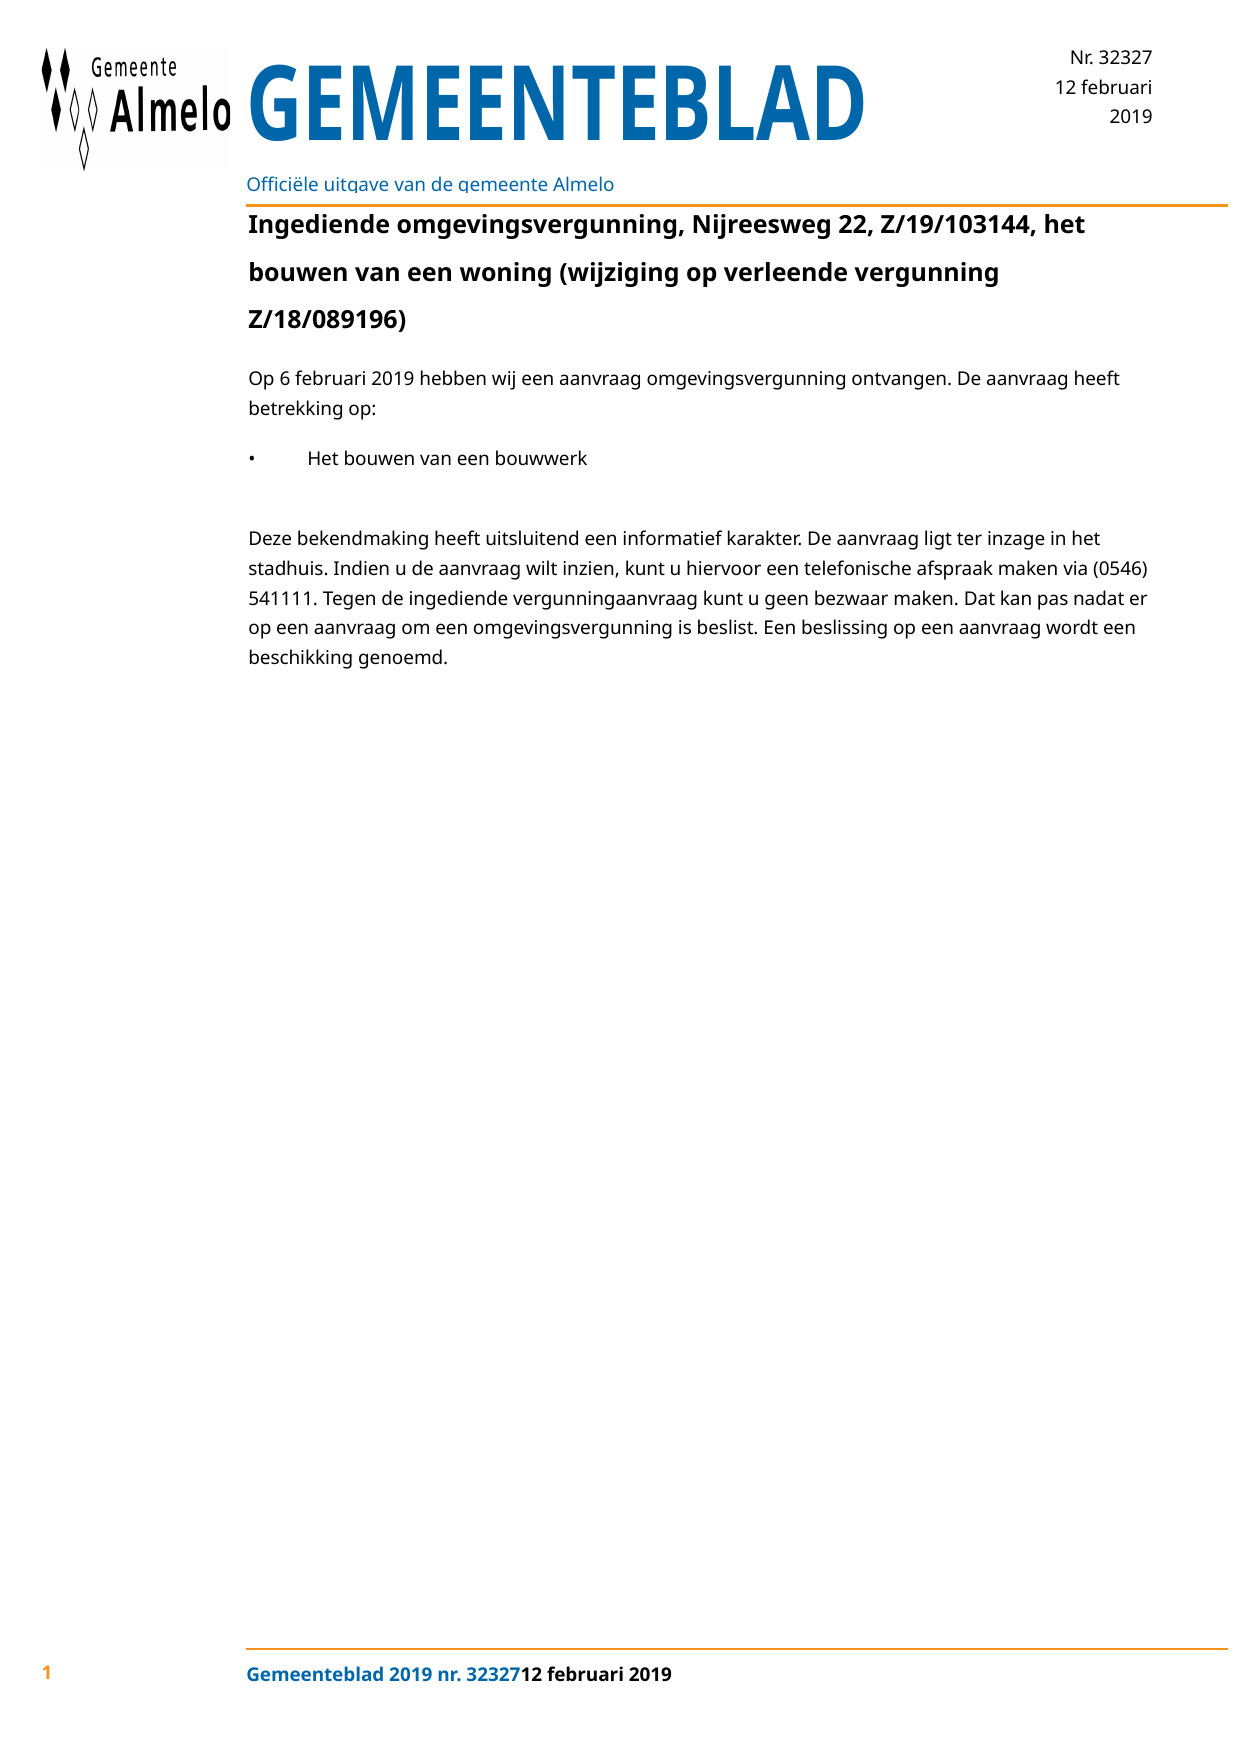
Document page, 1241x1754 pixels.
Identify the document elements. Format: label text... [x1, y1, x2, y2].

text Deze bekendmaking heeft uitsluitend een informatief karakter. De aanvraag ligt ter inzage in het stadhuis. Indien u de aanvraag wilt inzien, kunt u hiervoor een telefonische afspraak maken via (0546) 541111. Tegen de ingediende vergunningaanvraag kunt u geen bezwaar maken. Dat kan pas nadat er op een aanvraag om een omgevingsvergunning is beslist. Een beslissing op een aanvraag wordt een beschikking genoemd. [248, 526, 1152, 669]
picture [41, 47, 231, 172]
text Op 6 februari 2019 hebben wij een aanvraag omgevingsvergunning ontvangen. De aanvraag heeft betrekking op: [248, 366, 1152, 421]
text Ingediende omgevingsvergunning, Nijreesweg 22, Z/19/103144, het bouwen van een woning (wijziging op verleende vergunning Z/18/089196) [248, 207, 1152, 336]
list Het bouwen van een bouwwerk [248, 446, 1152, 471]
